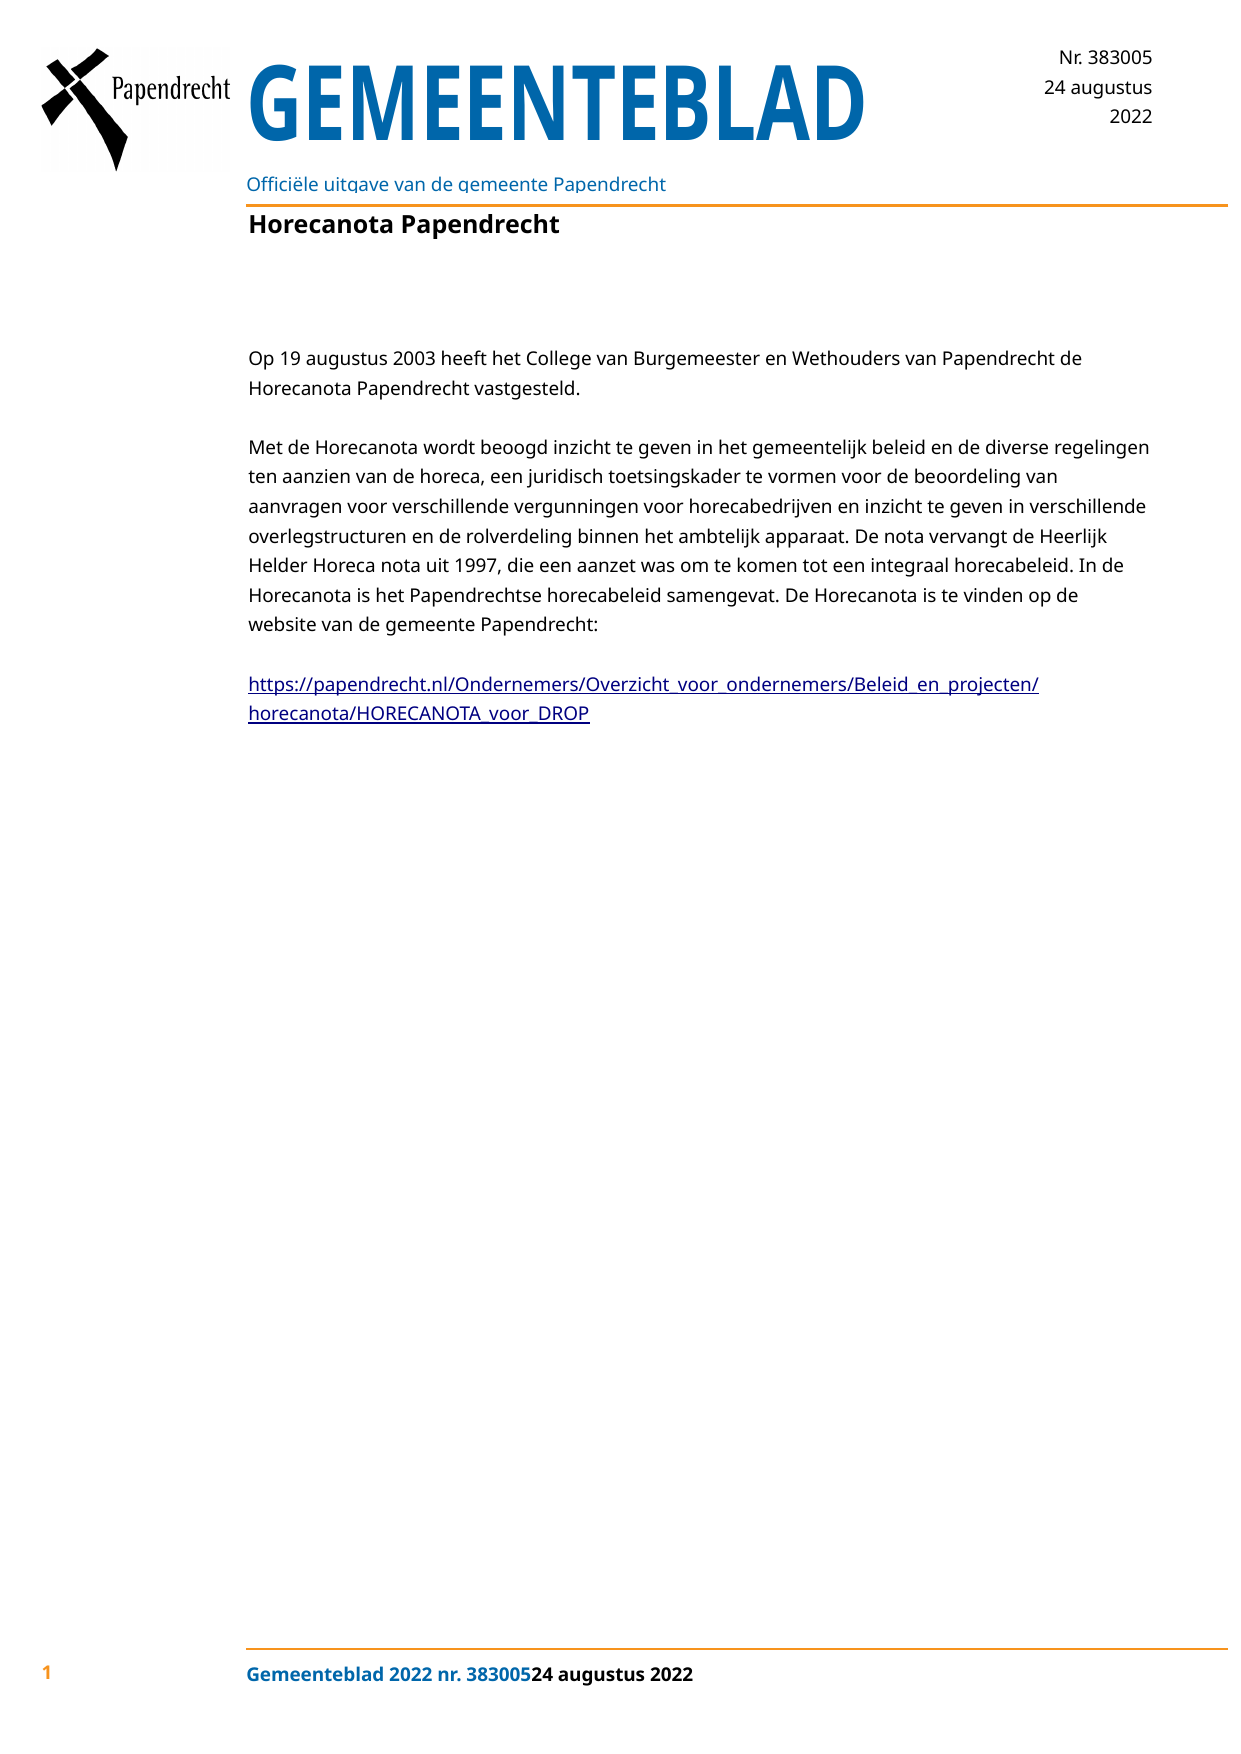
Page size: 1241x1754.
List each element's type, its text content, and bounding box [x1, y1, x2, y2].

picture [41, 47, 231, 172]
text Horecanota Papendrecht [248, 207, 1152, 241]
text Met de Horecanota wordt beoogd inzicht te geven in het gemeentelijk beleid en de diverse regelingen ten aanzien van de horeca, een juridisch toetsingskader te vormen voor de beoordeling van aanvragen voor verschillende vergunningen voor horecabedrijven en inzicht te geven in verschillende overlegstructuren en de rolverdeling binnen het ambtelijk apparaat. De nota vervangt de Heerlijk Helder Horeca nota uit 1997, die een aanzet was om te komen tot een integraal horecabeleid. In de Horecanota is het Papendrechtse horecabeleid samengevat. De Horecanota is te vinden op de website van de gemeente Papendrecht: [248, 434, 1152, 637]
text https://papendrecht.nl/Ondernemers/Overzicht_voor_ondernemers/Beleid_en_projecten/horecanota/HORECANOTA_voor_DROP [248, 671, 1152, 726]
text Op 19 augustus 2003 heeft het College van Burgemeester en Wethouders van Papendrecht de Horecanota Papendrecht vastgesteld. [248, 345, 1152, 401]
